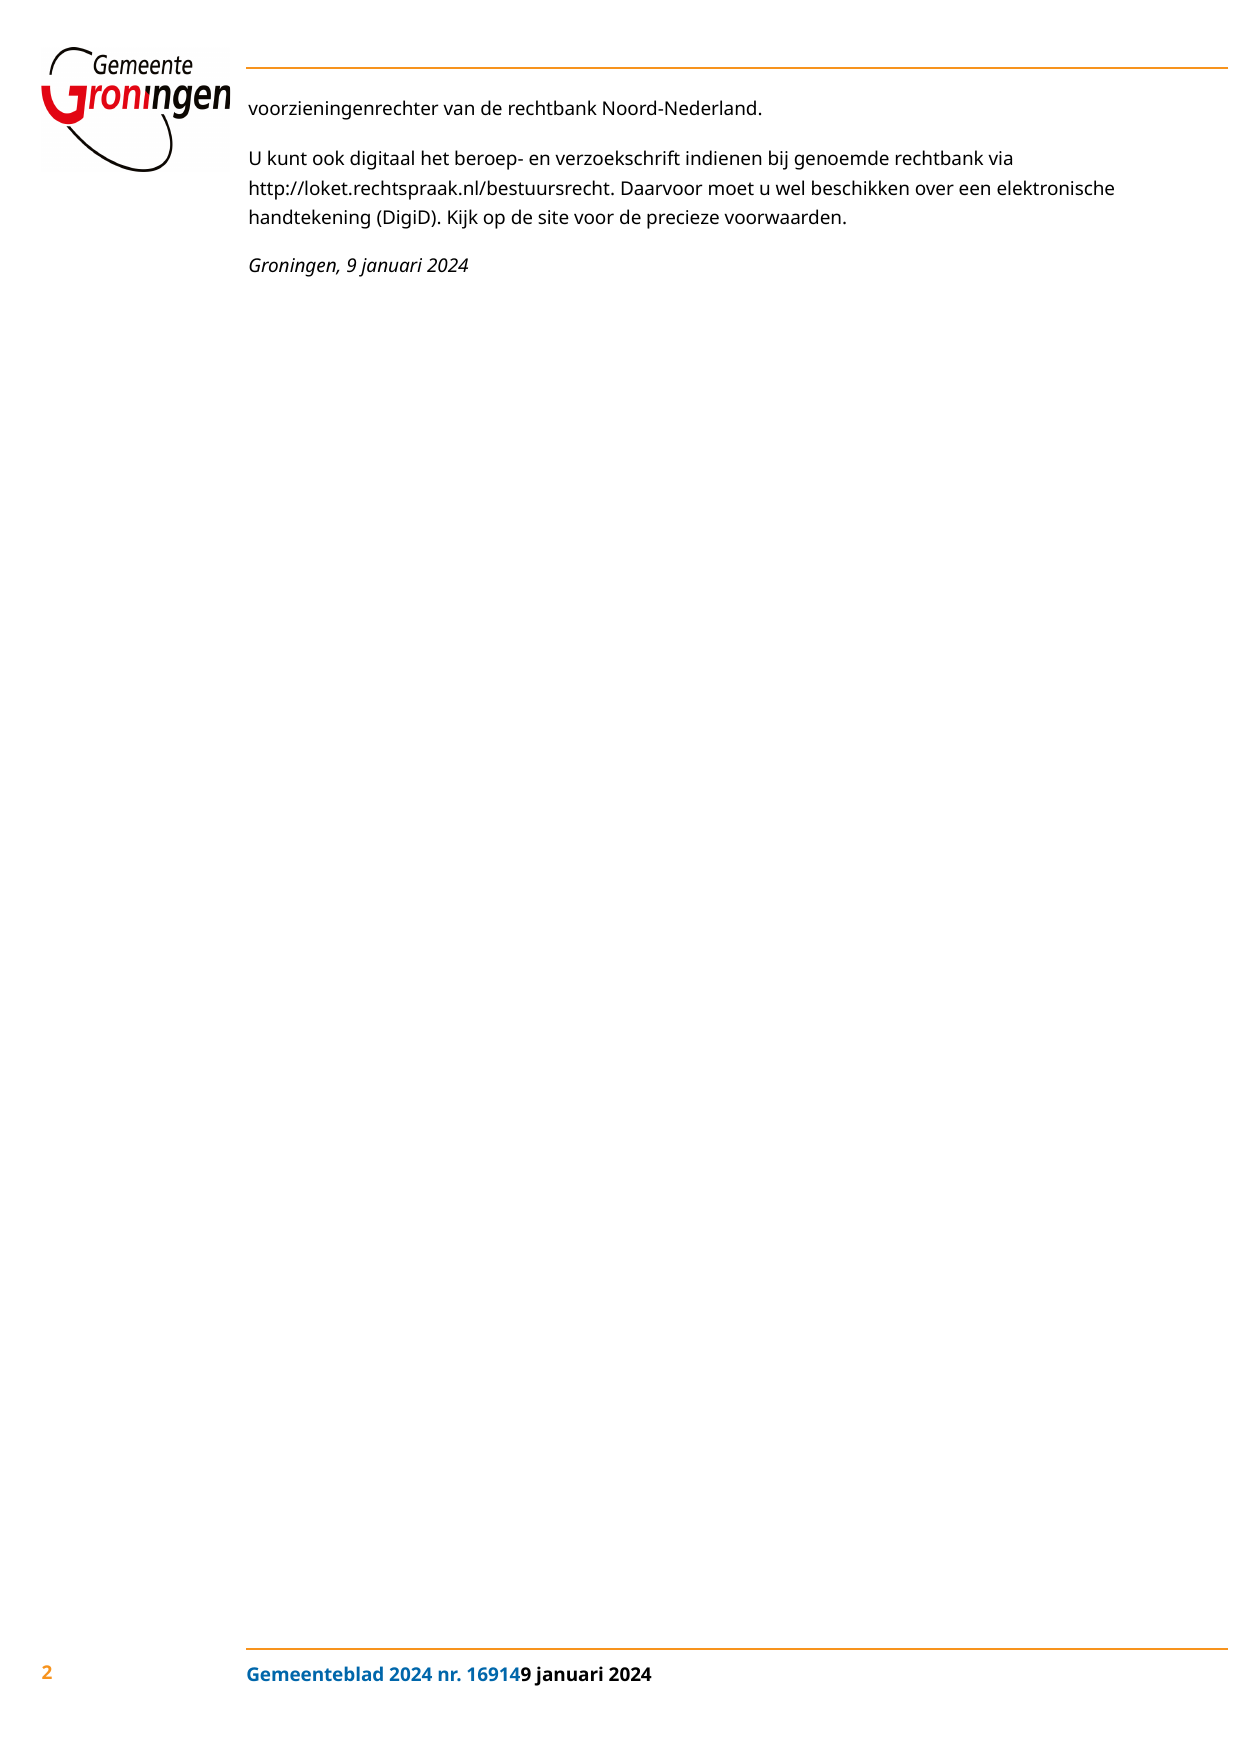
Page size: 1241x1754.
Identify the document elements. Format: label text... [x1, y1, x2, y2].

text Groningen, 9 januari 2024 [248, 252, 1152, 278]
text U kunt ook digitaal het beroep- en verzoekschrift indienen bij genoemde rechtbank via http://loket.rechtspraak.nl/bestuursrecht. Daarvoor moet u wel beschikken over een elektronische handtekening (DigiD). Kijk op de site voor de precieze voorwaarden. [248, 145, 1152, 230]
text voorzieningenrechter van de rechtbank Noord-Nederland. [248, 95, 1152, 121]
picture [41, 47, 231, 172]
